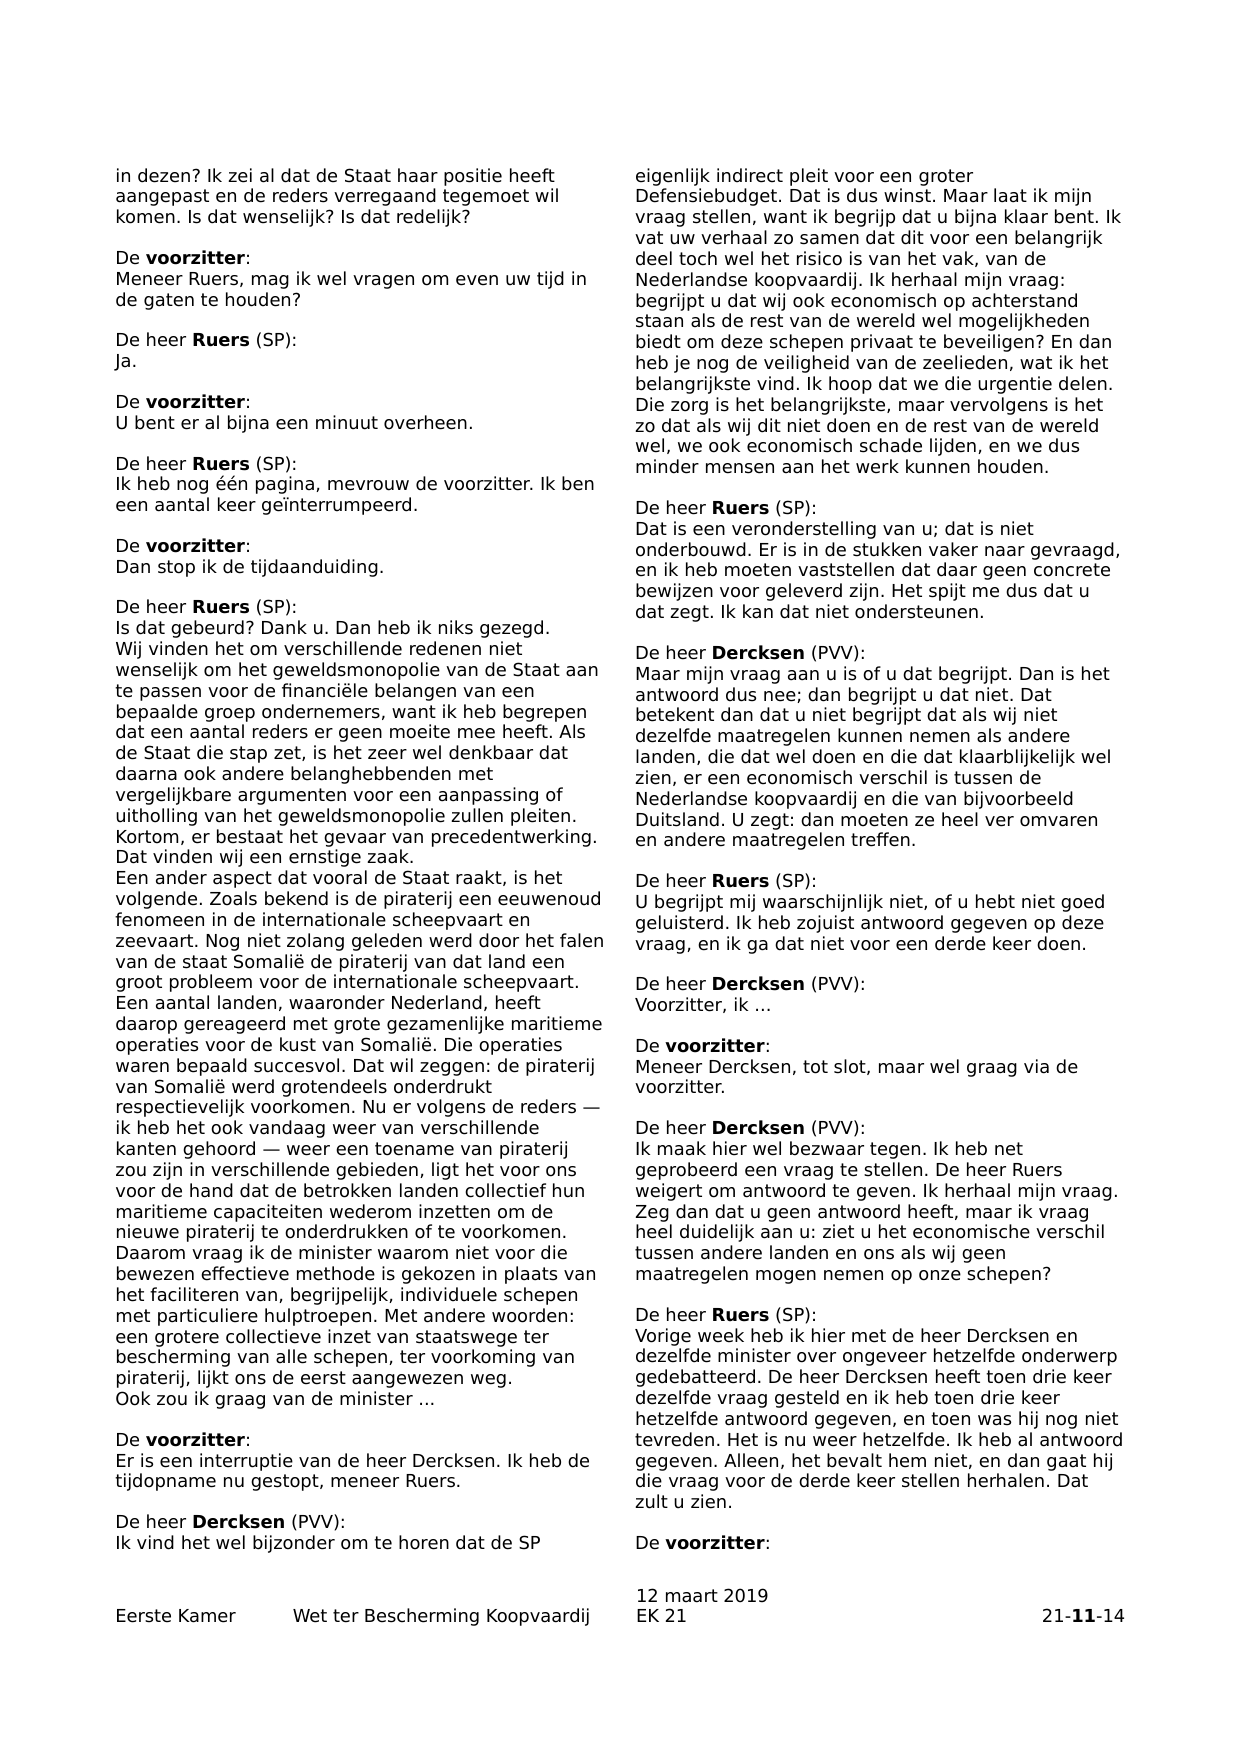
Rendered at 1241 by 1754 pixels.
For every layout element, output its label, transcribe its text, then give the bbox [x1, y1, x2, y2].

text De voorzitter: [115, 536, 605, 556]
text De heer Ruers (SP): [115, 597, 605, 618]
text Ik vind het wel bijzonder om te horen dat de SP [115, 1533, 605, 1554]
text De voorzitter: [115, 392, 605, 412]
text De voorzitter: [115, 248, 605, 268]
text De heer Ruers (SP): [635, 498, 1125, 518]
text Meneer Dercksen, tot slot, maar wel graag via de voorzitter. [635, 1056, 1125, 1098]
text De heer Dercksen (PVV): [635, 643, 1125, 663]
text Ja. [115, 351, 605, 372]
text De heer Ruers (SP): [635, 1305, 1125, 1325]
text Meneer Ruers, mag ik wel vragen om even uw tijd in de gaten te houden? [115, 268, 605, 310]
text U begrijpt mij waarschijnlijk niet, of u hebt niet goed geluisterd. Ik heb zojuist antwoord gegeven op deze vraag, en ik ga dat niet voor een derde keer doen. [635, 892, 1125, 954]
text De heer Ruers (SP): [115, 330, 605, 351]
text De heer Ruers (SP): [115, 453, 605, 474]
text De heer Dercksen (PVV): [635, 1118, 1125, 1139]
text Voorzitter, ik ... [635, 995, 1125, 1016]
text De voorzitter: [635, 1036, 1125, 1056]
text Er is een interruptie van de heer Dercksen. Ik heb de tijdopname nu gestopt, meneer Ruers. [115, 1450, 605, 1492]
text Vorige week heb ik hier met de heer Dercksen en dezelfde minister over ongeveer hetzelfde onderwerp gedebatteerd. De heer Dercksen heeft toen drie keer dezelfde vraag gesteld en ik heb toen drie keer hetzelfde antwoord gegeven, en toen was hij nog niet tevreden. Het is nu weer hetzelfde. Ik heb al antwoord gegeven. Alleen, het bevalt hem niet, en dan gaat hij die vraag voor de derde keer stellen herhalen. Dat zult u zien. [635, 1325, 1125, 1513]
text eigenlijk indirect pleit voor een groter Defensiebudget. Dat is dus winst. Maar laat ik mijn vraag stellen, want ik begrijp dat u bijna klaar bent. Ik vat uw verhaal zo samen dat dit voor een belangrijk deel toch wel het risico is van het vak, van de Nederlandse koopvaardij. Ik herhaal mijn vraag: begrijpt u dat wij ook economisch op achterstand staan als de rest van de wereld wel mogelijkheden biedt om deze schepen privaat te beveiligen? En dan heb je nog de veiligheid van de zeelieden, wat ik het belangrijkste vind. Ik hoop dat we die urgentie delen. Die zorg is het belangrijkste, maar vervolgens is het zo dat als wij dit niet doen en de rest van de wereld wel, we ook economisch schade lijden, en we dus minder mensen aan het werk kunnen houden. [635, 165, 1125, 478]
text Dat is een veronderstelling van u; dat is niet onderbouwd. Er is in de stukken vaker naar gevraagd, en ik heb moeten vaststellen dat daar geen concrete bewijzen voor geleverd zijn. Het spijt me dus dat u dat zegt. Ik kan dat niet ondersteunen. [635, 518, 1125, 623]
text De heer Dercksen (PVV): [115, 1512, 605, 1533]
text De heer Ruers (SP): [635, 871, 1125, 892]
text De voorzitter: [635, 1533, 1125, 1554]
text Maar mijn vraag aan u is of u dat begrijpt. Dan is het antwoord dus nee; dan begrijpt u dat niet. Dat betekent dan dat u niet begrijpt dat als wij niet dezelfde maatregelen kunnen nemen als andere landen, die dat wel doen en die dat klaarblijkelijk wel zien, er een economisch verschil is tussen de Nederlandse koopvaardij en die van bijvoorbeeld Duitsland. U zegt: dan moeten ze heel ver omvaren en andere maatregelen treffen. [635, 663, 1125, 851]
text Een ander aspect dat vooral de Staat raakt, is het volgende. Zoals bekend is de piraterij een eeuwenoud fenomeen in de internationale scheepvaart en zeevaart. Nog niet zolang geleden werd door het falen van de staat Somalië de piraterij van dat land een groot probleem voor de internationale scheepvaart. Een aantal landen, waaronder Nederland, heeft daarop gereageerd met grote gezamenlijke maritieme operaties voor de kust van Somalië. Die operaties waren bepaald succesvol. Dat wil zeggen: de piraterij van Somalië werd grotendeels onderdrukt respectievelijk voorkomen. Nu er volgens de reders — ik heb het ook vandaag weer van verschillende kanten gehoord — weer een toename van piraterij zou zijn in verschillende gebieden, ligt het voor ons voor de hand dat de betrokken landen collectief hun maritieme capaciteiten wederom inzetten om de nieuwe piraterij te onderdrukken of te voorkomen. Daarom vraag ik de minister waarom niet voor die bewezen effectieve methode is gekozen in plaats van het faciliteren van, begrijpelijk, individuele schepen met particuliere hulptroepen. Met andere woorden: een grotere collectieve inzet van staatswege ter bescherming van alle schepen, ter voorkoming van piraterij, lijkt ons de eerst aangewezen weg. [115, 868, 605, 1389]
text U bent er al bijna een minuut overheen. [115, 412, 605, 433]
text De heer Dercksen (PVV): [635, 974, 1125, 995]
text in dezen? Ik zei al dat de Staat haar positie heeft aangepast en de reders verregaand tegemoet wil komen. Is dat wenselijk? Is dat redelijk? [115, 165, 605, 228]
text Ik maak hier wel bezwaar tegen. Ik heb net geprobeerd een vraag te stellen. De heer Ruers weigert om antwoord te geven. Ik herhaal mijn vraag. Zeg dan dat u geen antwoord heeft, maar ik vraag heel duidelijk aan u: ziet u het economische verschil tussen andere landen en ons als wij geen maatregelen mogen nemen op onze schepen? [635, 1139, 1125, 1285]
text Wij vinden het om verschillende redenen niet wenselijk om het geweldsmonopolie van de Staat aan te passen voor de financiële belangen van een bepaalde groep ondernemers, want ik heb begrepen dat een aantal reders er geen moeite mee heeft. Als de Staat die stap zet, is het zeer wel denkbaar dat daarna ook andere belanghebbenden met vergelijkbare argumenten voor een aanpassing of uitholling van het geweldsmonopolie zullen pleiten. Kortom, er bestaat het gevaar van precedentwerking. Dat vinden wij een ernstige zaak. [115, 639, 605, 868]
text De voorzitter: [115, 1430, 605, 1450]
text Is dat gebeurd? Dank u. Dan heb ik niks gezegd. [115, 618, 605, 639]
text Dan stop ik de tijdaanduiding. [115, 556, 605, 577]
text Ook zou ik graag van de minister ... [115, 1389, 605, 1410]
text Ik heb nog één pagina, mevrouw de voorzitter. Ik ben een aantal keer geïnterrumpeerd. [115, 474, 605, 516]
